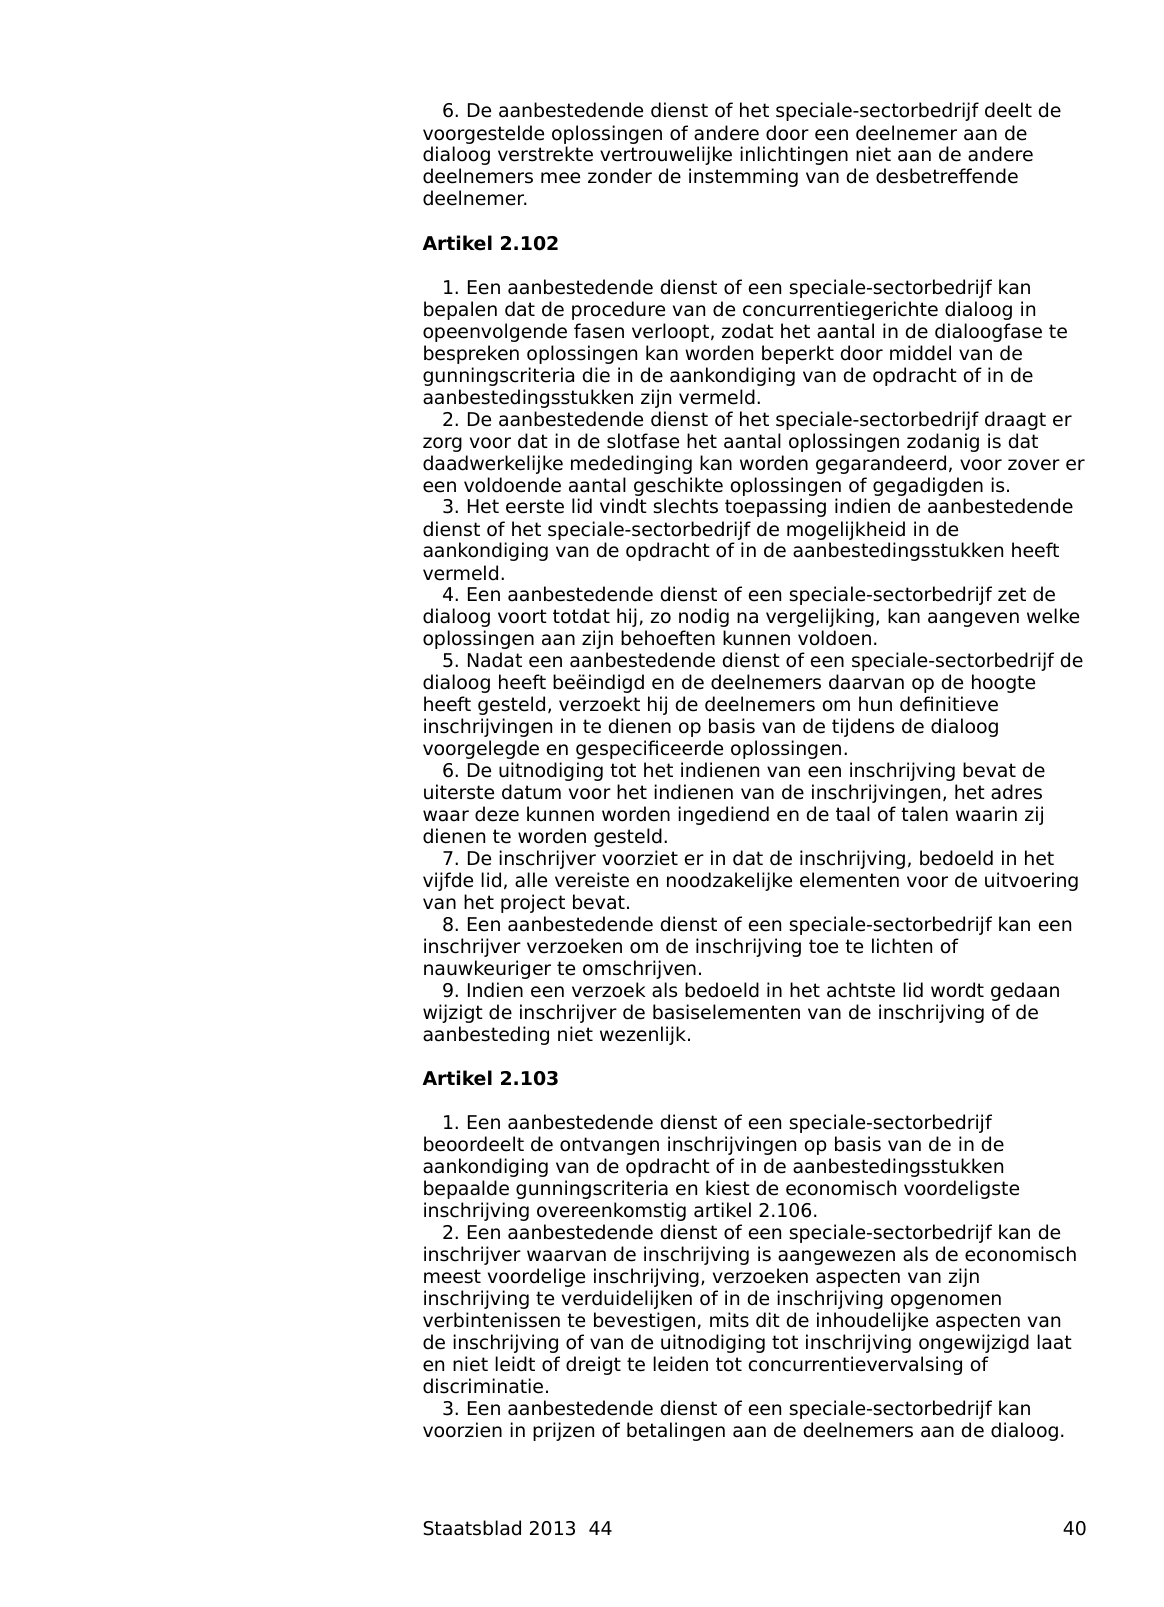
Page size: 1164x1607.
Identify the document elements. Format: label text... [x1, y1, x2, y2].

text 8. Een aanbestedende dienst of een speciale-sectorbedrijf kan een inschrijver verzoeken om de inschrijving toe te lichten of nauwkeuriger te omschrijven. [422, 914, 1087, 980]
text 7. De inschrijver voorziet er in dat de inschrijving, bedoeld in het vijfde lid, alle vereiste en noodzakelijke elementen voor de uitvoering van het project bevat. [422, 848, 1087, 914]
text 5. Nadat een aanbestedende dienst of een speciale-sectorbedrijf de dialoog heeft beëindigd en de deelnemers daarvan op de hoogte heeft gesteld, verzoekt hij de deelnemers om hun definitieve inschrijvingen in te dienen op basis van de tijdens de dialoog voorgelegde en gespecificeerde oplossingen. [422, 650, 1087, 760]
text 3. Een aanbestedende dienst of een speciale-sectorbedrijf kan voorzien in prijzen of betalingen aan de deelnemers aan de dialoog. [422, 1398, 1087, 1442]
text 6. De aanbestedende dienst of het speciale-sectorbedrijf deelt de voorgestelde oplossingen of andere door een deelnemer aan de dialoog verstrekte vertrouwelijke inlichtingen niet aan de andere deelnemers mee zonder de instemming van de desbetreffende deelnemer. [422, 100, 1087, 210]
subtitle Artikel 2.103 [422, 1068, 1087, 1090]
text 1. Een aanbestedende dienst of een speciale-sectorbedrijf kan bepalen dat de procedure van de concurrentiegerichte dialoog in opeenvolgende fasen verloopt, zodat het aantal in de dialoogfase te bespreken oplossingen kan worden beperkt door middel van de gunningscriteria die in de aankondiging van de opdracht of in de aanbestedingsstukken zijn vermeld. [422, 277, 1087, 408]
subtitle Artikel 2.102 [422, 232, 1087, 254]
text 4. Een aanbestedende dienst of een speciale-sectorbedrijf zet de dialoog voort totdat hij, zo nodig na vergelijking, kan aangeven welke oplossingen aan zijn behoeften kunnen voldoen. [422, 584, 1087, 650]
text 3. Het eerste lid vindt slechts toepassing indien de aanbestedende dienst of het speciale-sectorbedrijf de mogelijkheid in de aankondiging van de opdracht of in de aanbestedingsstukken heeft vermeld. [422, 496, 1087, 584]
text 6. De uitnodiging tot het indienen van een inschrijving bevat de uiterste datum voor het indienen van de inschrijvingen, het adres waar deze kunnen worden ingediend en de taal of talen waarin zij dienen te worden gesteld. [422, 760, 1087, 848]
text 2. De aanbestedende dienst of het speciale-sectorbedrijf draagt er zorg voor dat in de slotfase het aantal oplossingen zodanig is dat daadwerkelijke mededinging kan worden gegarandeerd, voor zover er een voldoende aantal geschikte oplossingen of gegadigden is. [422, 408, 1087, 496]
text 2. Een aanbestedende dienst of een speciale-sectorbedrijf kan de inschrijver waarvan de inschrijving is aangewezen als de economisch meest voordelige inschrijving, verzoeken aspecten van zijn inschrijving te verduidelijken of in de inschrijving opgenomen verbintenissen te bevestigen, mits dit de inhoudelijke aspecten van de inschrijving of van de uitnodiging tot inschrijving ongewijzigd laat en niet leidt of dreigt te leiden tot concurrentievervalsing of discriminatie. [422, 1222, 1087, 1398]
text 9. Indien een verzoek als bedoeld in het achtste lid wordt gedaan wijzigt de inschrijver de basiselementen van de inschrijving of de aanbesteding niet wezenlijk. [422, 980, 1087, 1046]
text 1. Een aanbestedende dienst of een speciale-sectorbedrijf beoordeelt de ontvangen inschrijvingen op basis van de in de aankondiging van de opdracht of in de aanbestedingsstukken bepaalde gunningscriteria en kiest de economisch voordeligste inschrijving overeenkomstig artikel 2.106. [422, 1112, 1087, 1222]
